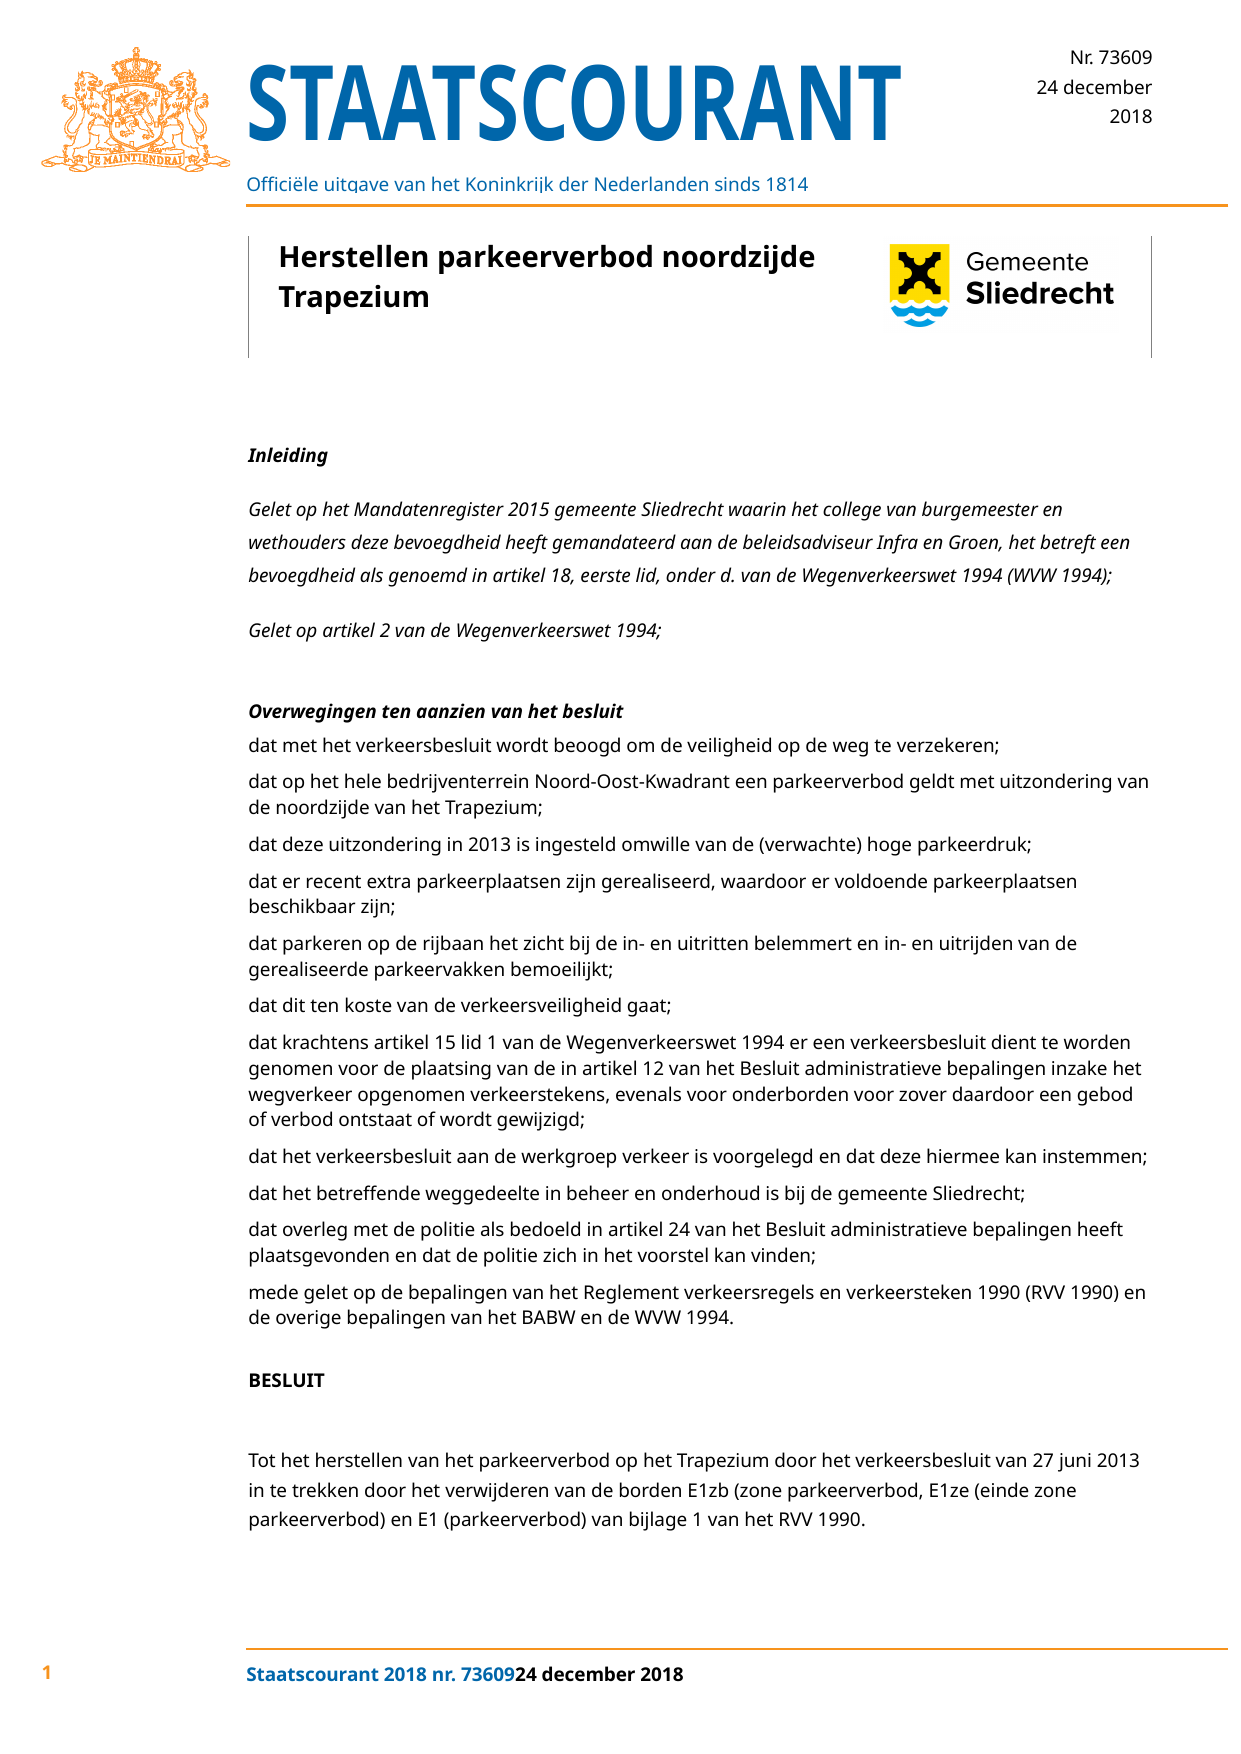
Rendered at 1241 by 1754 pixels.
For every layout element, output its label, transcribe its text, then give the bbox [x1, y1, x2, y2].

text dat het verkeersbesluit aan de werkgroep verkeer is voorgelegd en dat deze hiermee kan instemmen; [248, 1143, 1152, 1169]
picture [882, 236, 1119, 333]
table_header [1119, 236, 1151, 332]
text Inleiding [248, 442, 1152, 467]
text dat dit ten koste van de verkeersveiligheid gaat; [248, 993, 1152, 1018]
text Tot het herstellen van het parkeerverbod op het Trapezium door het verkeersbesluit van 27 juni 2013 in te trekken door het verwijderen van de borden E1zb (zone parkeerverbod, E1ze (einde zone parkeerverbod) en E1 (parkeerverbod) van bijlage 1 van het RVV 1990. [248, 1447, 1152, 1532]
text dat het betreffende weggedeelte in beheer en onderhoud is bij de gemeente Sliedrecht; [248, 1180, 1152, 1206]
text dat met het verkeersbesluit wordt beoogd om de veiligheid op de weg te verzekeren; [248, 732, 1152, 758]
table_header [850, 236, 882, 332]
text dat er recent extra parkeerplaatsen zijn gerealiseerd, waardoor er voldoende parkeerplaatsen beschikbaar zijn; [248, 868, 1152, 919]
text BESLUIT [248, 1367, 1152, 1393]
text dat krachtens artikel 15 lid 1 van de Wegenverkeerswet 1994 er een verkeersbesluit dient te worden genomen voor de plaatsing van de in artikel 12 van het Besluit administratieve bepalingen inzake het wegverkeer opgenomen verkeerstekens, evenals voor onderborden voor zover daardoor een gebod of verbod ontstaat of wordt gewijzigd; [248, 1029, 1152, 1132]
text dat overleg met de politie als bedoeld in artikel 24 van het Besluit administratieve bepalingen heeft plaatsgevonden en dat de politie zich in het voorstel kan vinden; [248, 1216, 1152, 1268]
text dat deze uitzondering in 2013 is ingesteld omwille van de (verwachte) hoge parkeerdruk; [248, 831, 1152, 857]
table_header Herstellen parkeerverbod noordzijde Trapezium [249, 236, 850, 358]
picture [41, 47, 231, 172]
text dat parkeren op de rijbaan het zicht bij de in- en uitritten belemmert en in- en uitrijden van de gerealiseerde parkeervakken bemoeilijkt; [248, 930, 1152, 982]
text Gelet op het Mandatenregister 2015 gemeente Sliedrecht waarin het college van burgemeester en wethouders deze bevoegdheid heeft gemandateerd aan de beleidsadviseur Infra en Groen, het betreft een bevoegdheid als genoemd in artikel 18, eerste lid, onder d. van de Wegenverkeerswet 1994 (WVW 1994); [248, 496, 1152, 588]
text mede gelet op de bepalingen van het Reglement verkeersregels en verkeersteken 1990 (RVV 1990) en de overige bepalingen van het BABW en de WVW 1994. [248, 1279, 1152, 1330]
text Gelet op artikel 2 van de Wegenverkeerswet 1994; [248, 617, 1152, 642]
text Overwegingen ten aanzien van het besluit [248, 698, 1152, 724]
table_header [850, 333, 1151, 358]
text dat op het hele bedrijventerrein Noord-Oost-Kwadrant een parkeerverbod geldt met uitzondering van de noordzijde van het Trapezium; [248, 769, 1152, 820]
